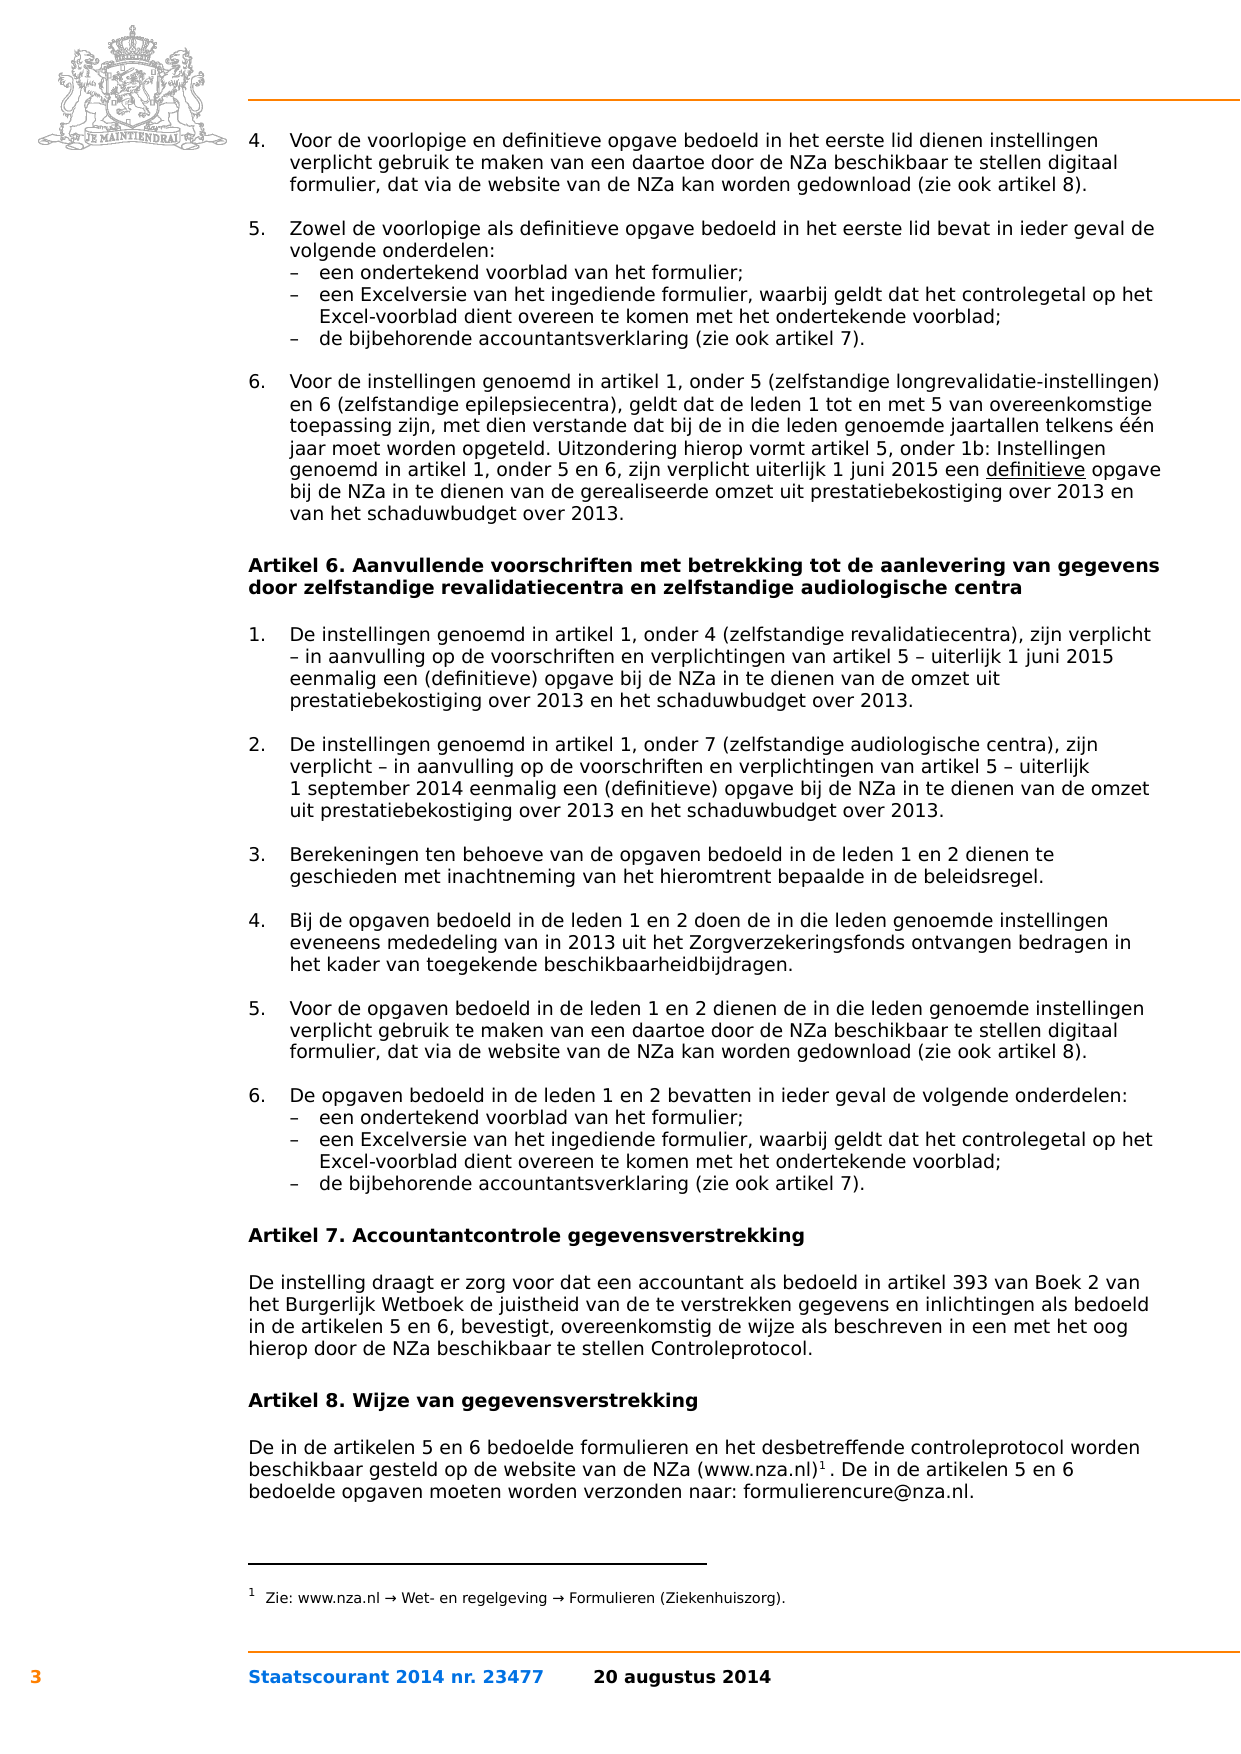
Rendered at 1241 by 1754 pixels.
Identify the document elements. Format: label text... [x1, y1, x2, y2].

text De in de artikelen 5 en 6 bedoelde formulieren en het desbetreffende controleprotocol worden beschikbaar gesteld op de website van de NZa (www.nza.nl). De in de artikelen 5 en 6 bedoelde opgaven moeten worden verzonden naar: formulierencure@nza.nl. [248, 1437, 1163, 1503]
text 5. Voor de opgaven bedoeld in de leden 1 en 2 dienen de in die leden genoemde instellingen verplicht gebruik te maken van een daartoe door de NZa beschikbaar te stellen digitaal formulier, dat via de website van de NZa kan worden gedownload (zie ook artikel 8). [248, 997, 1163, 1063]
text 6. De opgaven bedoeld in de leden 1 en 2 bevatten in ieder geval de volgende onderdelen: [248, 1085, 1163, 1107]
text 4. Bij de opgaven bedoeld in de leden 1 en 2 doen de in die leden genoemde instellingen eveneens mededeling van in 2013 uit het Zorgverzekeringsfonds ontvangen bedragen in het kader van toegekende beschikbaarheidbijdragen. [248, 910, 1163, 976]
text 3. Berekeningen ten behoeve van de opgaven bedoeld in de leden 1 en 2 dienen te geschieden met inachtneming van het hieromtrent bepaalde in de beleidsregel. [248, 844, 1163, 888]
text – een Excelversie van het ingediende formulier, waarbij geldt dat het controlegetal op het Excel-voorblad dient overeen te komen met het ondertekende voorblad; [289, 284, 1163, 328]
subtitle Artikel 6. Aanvullende voorschriften met betrekking tot de aanlevering van gegevens door zelfstandige revalidatiecentra en zelfstandige audiologische centra [248, 555, 1163, 599]
text 1. De instellingen genoemd in artikel 1, onder 4 (zelfstandige revalidatiecentra), zijn verplicht – in aanvulling op de voorschriften en verplichtingen van artikel 5 – uiterlijk 1 juni 2015 eenmalig een (definitieve) opgave bij de NZa in te dienen van de omzet uit prestatiebekostiging over 2013 en het schaduwbudget over 2013. [248, 624, 1163, 712]
subtitle Artikel 7. Accountantcontrole gegevensverstrekking [248, 1225, 1163, 1247]
text 6. Voor de instellingen genoemd in artikel 1, onder 5 (zelfstandige longrevalidatie-instellingen) en 6 (zelfstandige epilepsiecentra), geldt dat de leden 1 tot en met 5 van overeenkomstige toepassing zijn, met dien verstande dat bij de in die leden genoemde jaartallen telkens één jaar moet worden opgeteld. Uitzondering hierop vormt artikel 5, onder 1b: Instellingen genoemd in artikel 1, onder 5 en 6, zijn verplicht uiterlijk 1 juni 2015 een definitieve opgave bij de NZa in te dienen van de gerealiseerde omzet uit prestatiebekostiging over 2013 en van het schaduwbudget over 2013. [248, 371, 1163, 525]
text 2. De instellingen genoemd in artikel 1, onder 7 (zelfstandige audiologische centra), zijn verplicht – in aanvulling op de voorschriften en verplichtingen van artikel 5 – uiterlijk 1 september 2014 eenmalig een (definitieve) opgave bij de NZa in te dienen van de omzet uit prestatiebekostiging over 2013 en het schaduwbudget over 2013. [248, 734, 1163, 822]
text – een Excelversie van het ingediende formulier, waarbij geldt dat het controlegetal op het Excel-voorblad dient overeen te komen met het ondertekende voorblad; [289, 1129, 1163, 1173]
picture [38, 25, 227, 150]
text – de bijbehorende accountantsverklaring (zie ook artikel 7). [289, 1173, 1163, 1195]
text Zie: www.nza.nl → Wet- en regelgeving → Formulieren (Ziekenhuiszorg). [248, 1586, 1163, 1608]
text 5. Zowel de voorlopige als definitieve opgave bedoeld in het eerste lid bevat in ieder geval de volgende onderdelen: [248, 218, 1163, 262]
text De instelling draagt er zorg voor dat een accountant als bedoeld in artikel 393 van Boek 2 van het Burgerlijk Wetboek de juistheid van de te verstrekken gegevens en inlichtingen als bedoeld in de artikelen 5 en 6, bevestigt, overeenkomstig de wijze als beschreven in een met het oog hierop door de NZa beschikbaar te stellen Controleprotocol. [248, 1272, 1163, 1360]
text – een ondertekend voorblad van het formulier; [289, 1107, 1163, 1129]
text – de bijbehorende accountantsverklaring (zie ook artikel 7). [289, 328, 1163, 349]
text – een ondertekend voorblad van het formulier; [289, 262, 1163, 284]
text 4. Voor de voorlopige en definitieve opgave bedoeld in het eerste lid dienen instellingen verplicht gebruik te maken van een daartoe door de NZa beschikbaar te stellen digitaal formulier, dat via de website van de NZa kan worden gedownload (zie ook artikel 8). [248, 130, 1163, 196]
subtitle Artikel 8. Wijze van gegevensverstrekking [248, 1390, 1163, 1412]
